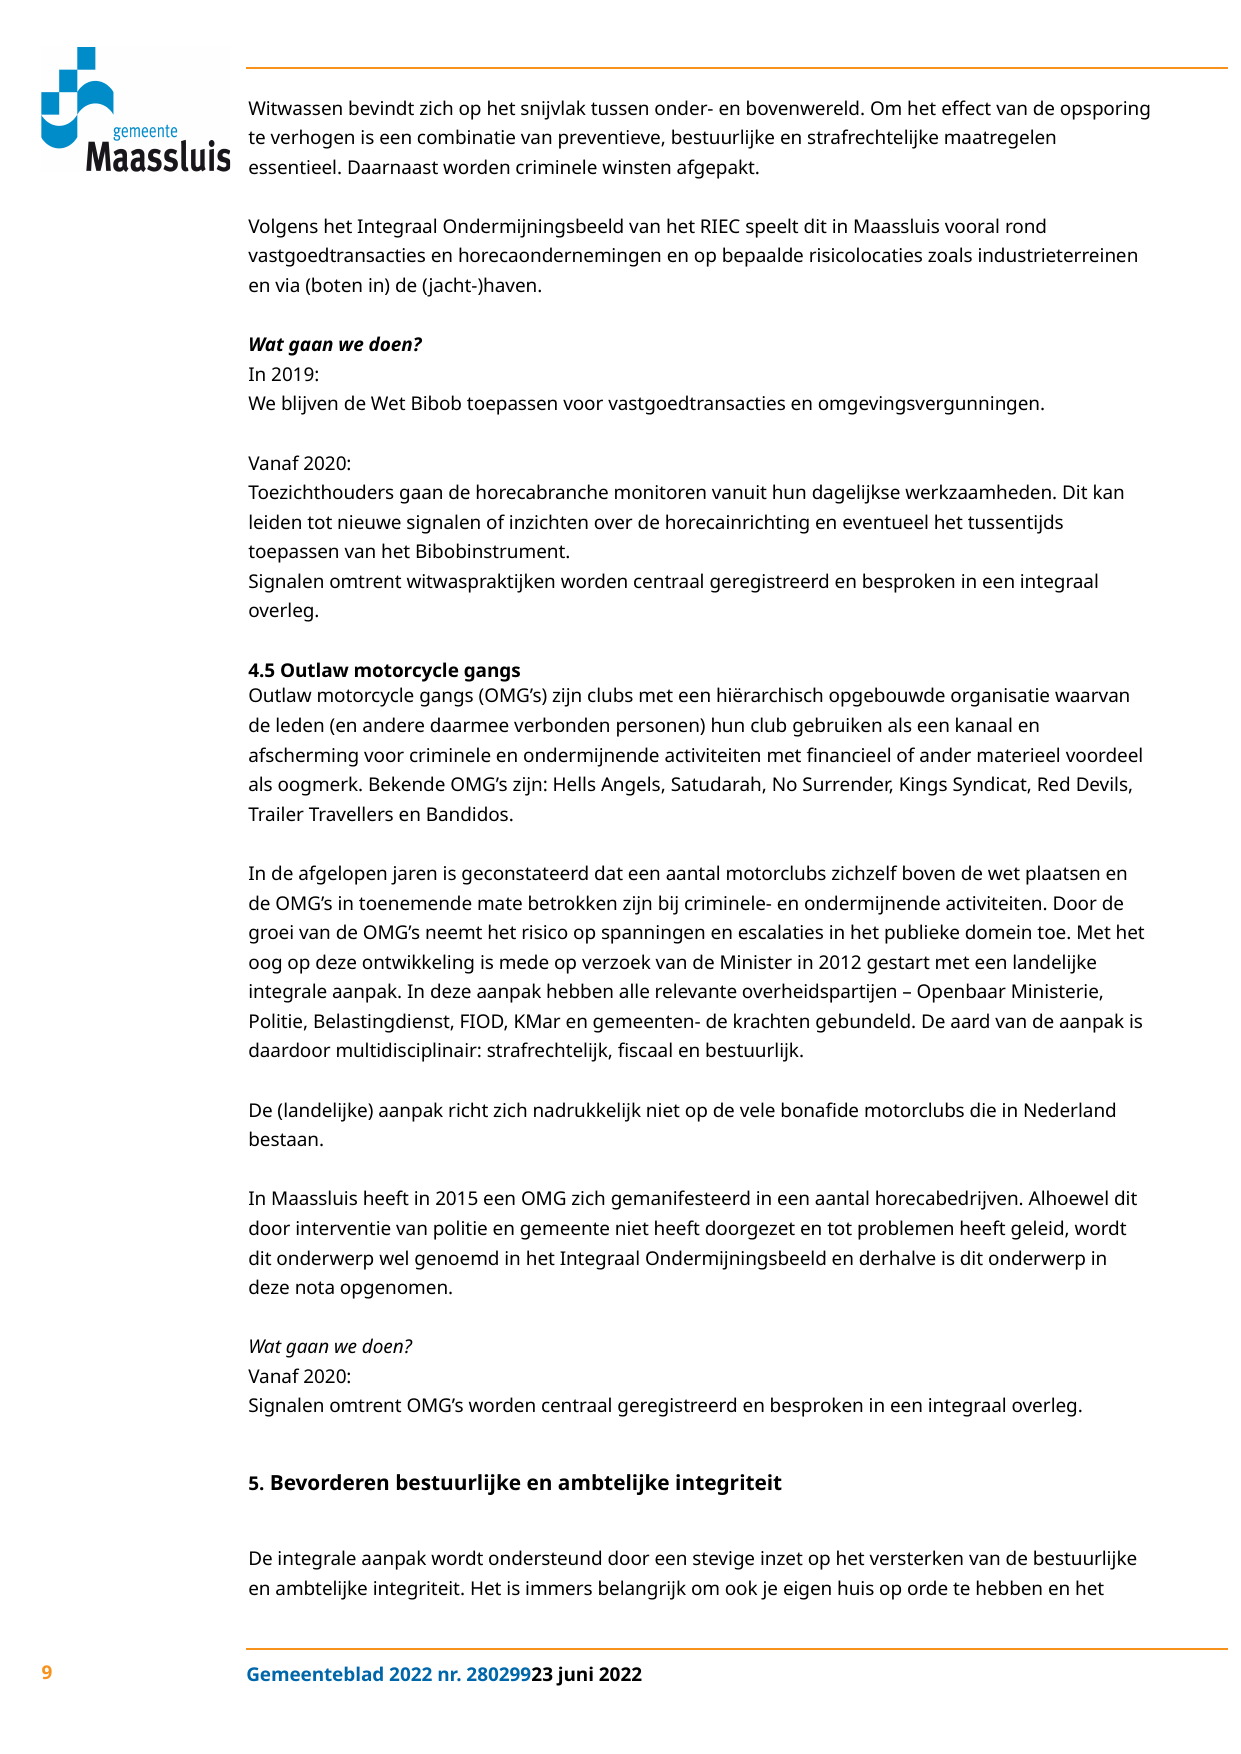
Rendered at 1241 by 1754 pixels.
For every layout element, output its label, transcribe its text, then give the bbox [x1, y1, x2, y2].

text De integrale aanpak wordt ondersteund door een stevige inzet op het versterken van de bestuurlijke en ambtelijke integriteit. Het is immers belangrijk om ook je eigen huis op orde te hebben en het [248, 1546, 1152, 1601]
text 4.5 Outlaw motorcycle gangs [248, 657, 1152, 683]
text De (landelijke) aanpak richt zich nadrukkelijk niet op de vele bonafide motorclubs die in Nederland bestaan. [248, 1097, 1152, 1152]
text Signalen omtrent OMG’s worden centraal geregistreerd en besproken in een integraal overleg. [248, 1393, 1152, 1418]
text Vanaf 2020: [248, 1363, 1152, 1389]
picture [41, 47, 77, 92]
text In de afgelopen jaren is geconstateerd dat een aantal motorclubs zichzelf boven de wet plaatsen en de OMG’s in toenemende mate betrokken zijn bij criminele- en ondermijnende activiteiten. Door de groei van de OMG’s neemt het risico op spanningen en escalaties in het publieke domein toe. Met het oog op deze ontwikkeling is mede op verzoek van de Minister in 2012 gestart met een landelijke integrale aanpak. In deze aanpak hebben alle relevante overheidspartijen – Openbaar Ministerie, Politie, Belastingdienst, FIOD, KMar en gemeenten- de krachten gebundeld. De aard van de aanpak is daardoor multidisciplinair: strafrechtelijk, fiscaal en bestuurlijk. [248, 860, 1152, 1063]
picture [41, 47, 231, 172]
text Vanaf 2020: [248, 450, 1152, 476]
text Volgens het Integraal Ondermijningsbeeld van het RIEC speelt dit in Maassluis vooral rond vastgoedtransacties en horecaondernemingen en op bepaalde risicolocaties zoals industrieterreinen en via (boten in) de (jacht-)haven. [248, 213, 1152, 298]
text We blijven de Wet Bibob toepassen voor vastgoedtransacties en omgevingsvergunningen. [248, 391, 1152, 416]
text Outlaw motorcycle gangs (OMG’s) zijn clubs met een hiërarchisch opgebouwde organisatie waarvan de leden (en andere daarmee verbonden personen) hun club gebruiken als een kanaal en afscherming voor criminele en ondermijnende activiteiten met financieel of ander materieel voordeel als oogmerk. Bekende OMG’s zijn: Hells Angels, Satudarah, No Surrender, Kings Syndicat, Red Devils, Trailer Travellers en Bandidos. [248, 683, 1152, 827]
text In Maassluis heeft in 2015 een OMG zich gemanifesteerd in een aantal horecabedrijven. Alhoewel dit door interventie van politie en gemeente niet heeft doorgezet en tot problemen heeft geleid, wordt dit onderwerp wel genoemd in het Integraal Ondermijningsbeeld en derhalve is dit onderwerp in deze nota opgenomen. [248, 1186, 1152, 1300]
text 5. Bevorderen bestuurlijke en ambtelijke integriteit [248, 1468, 1152, 1496]
text Toezichthouders gaan de horecabranche monitoren vanuit hun dagelijkse werkzaamheden. Dit kan leiden tot nieuwe signalen of inzichten over de horecainrichting en eventueel het tussentijds toepassen van het Bibobinstrument. [248, 479, 1152, 564]
text Wat gaan we doen? [248, 1333, 1152, 1359]
text In 2019: [248, 361, 1152, 387]
text Wat gaan we doen? [248, 331, 1152, 357]
text Witwassen bevindt zich op het snijvlak tussen onder- en bovenwereld. Om het effect van de opsporing te verhogen is een combinatie van preventieve, bestuurlijke en strafrechtelijke maatregelen essentieel. Daarnaast worden criminele winsten afgepakt. [248, 95, 1152, 180]
text Signalen omtrent witwaspraktijken worden centraal geregistreerd en besproken in een integraal overleg. [248, 568, 1152, 623]
